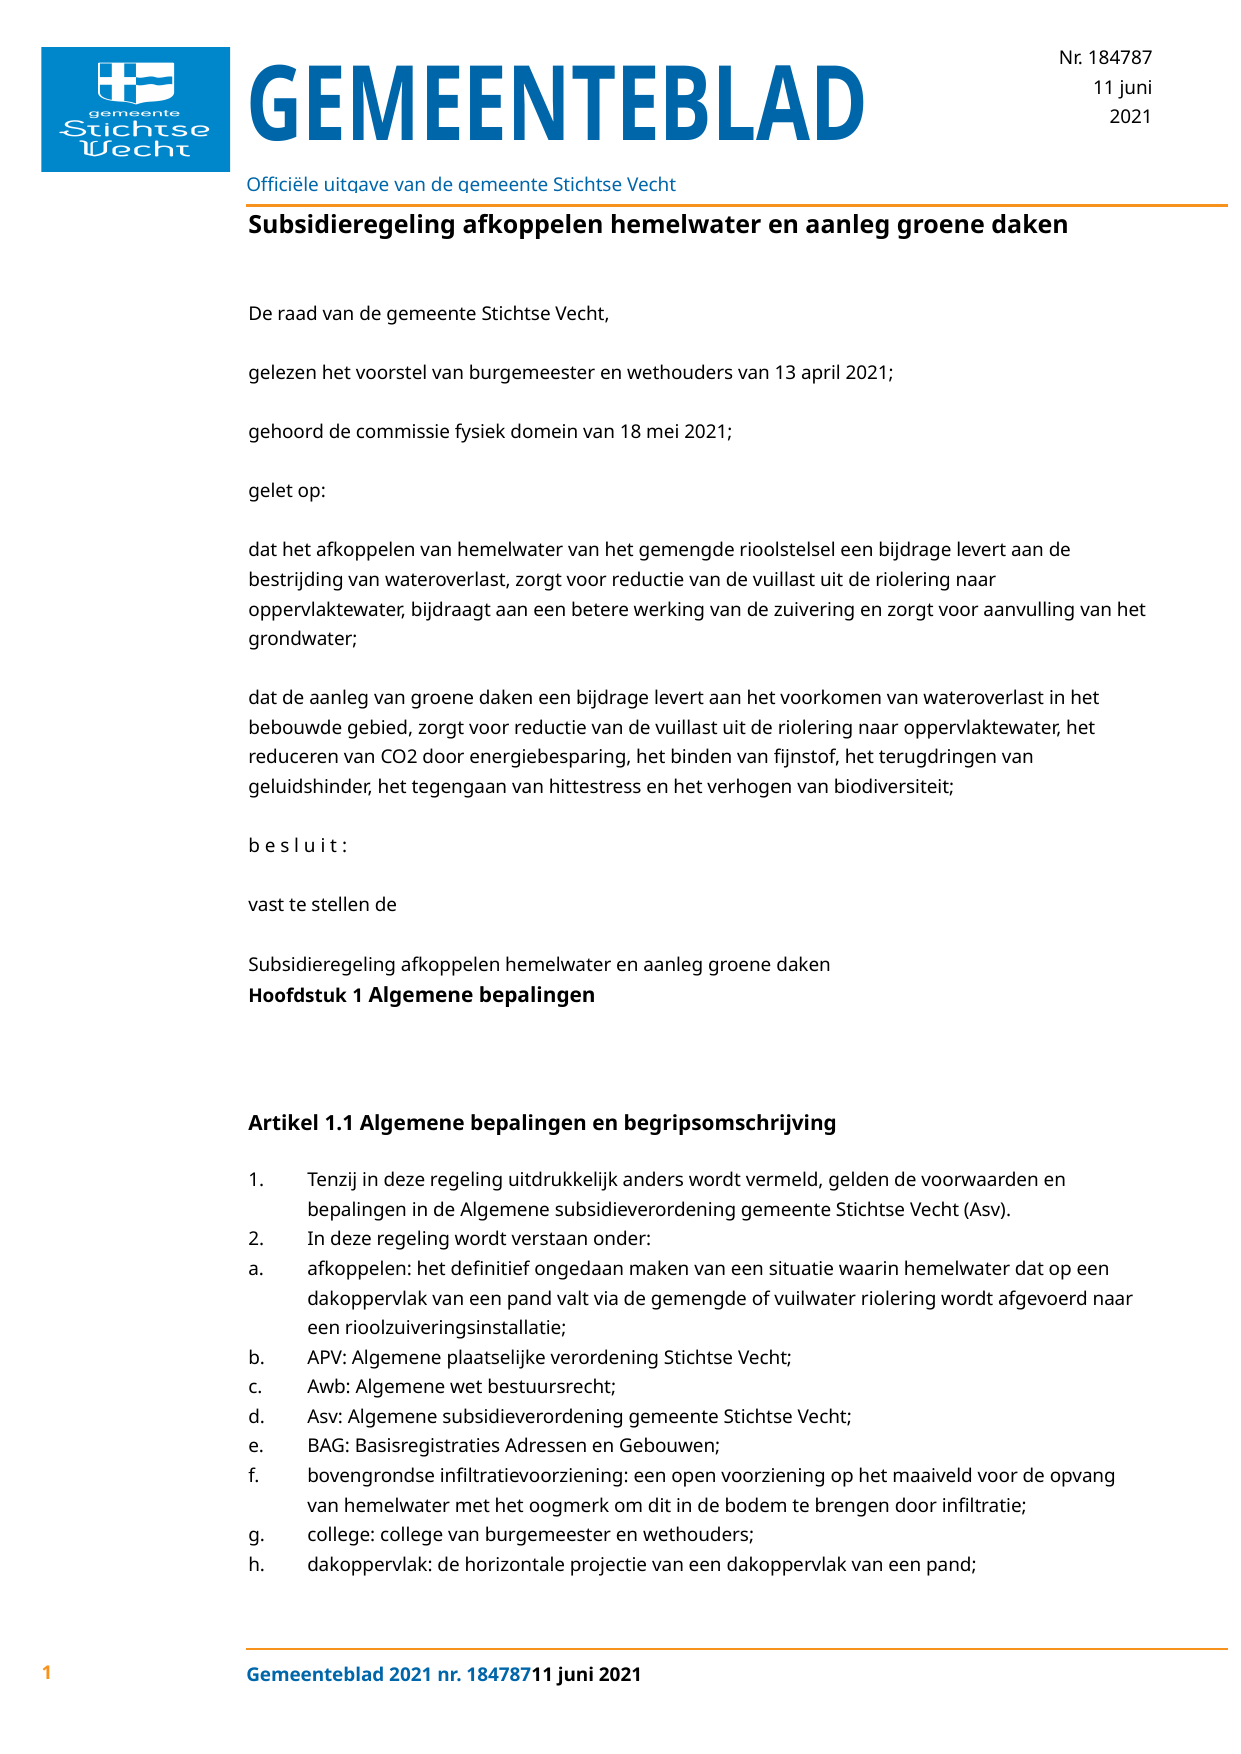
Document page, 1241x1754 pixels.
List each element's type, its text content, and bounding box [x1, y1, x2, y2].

list bovengrondse infiltratievoorziening: een open voorziening op het maaiveld voor de opvang van hemelwater met het oogmerk om dit in de bodem te brengen door infiltratie; [248, 1462, 1152, 1518]
list BAG: Basisregistraties Adressen en Gebouwen; [248, 1433, 1152, 1458]
text gelet op: [248, 477, 1152, 503]
text gelezen het voorstel van burgemeester en wethouders van 13 april 2021; [248, 359, 1152, 385]
text Subsidieregeling afkoppelen hemelwater en aanleg groene daken [248, 207, 1152, 241]
text De raad van de gemeente Stichtse Vecht, [248, 300, 1152, 326]
text Artikel 1.1 Algemene bepalingen en begripsomschrijving [248, 1108, 1152, 1137]
text vast te stellen de [248, 892, 1152, 917]
list APV: Algemene plaatselijke verordening Stichtse Vecht; [248, 1344, 1152, 1370]
text b e s l u i t : [248, 832, 1152, 858]
list college: college van burgemeester en wethouders; [248, 1521, 1152, 1547]
picture [137, 63, 174, 103]
list dakoppervlak: de horizontale projectie van een dakoppervlak van een pand; [248, 1551, 1152, 1577]
text Subsidieregeling afkoppelen hemelwater en aanleg groene daken [248, 951, 1152, 976]
text dat de aanleg van groene daken een bijdrage levert aan het voorkomen van wateroverlast in het bebouwde gebied, zorgt voor reductie van de vuillast uit de riolering naar oppervlaktewater, het reduceren van CO2 door energiebesparing, het binden van fijnstof, het terugdringen van geluidshinder, het tegengaan van hittestress en het verhogen van biodiversiteit; [248, 684, 1152, 799]
list Asv: Algemene subsidieverordening gemeente Stichtse Vecht; [248, 1403, 1152, 1429]
text Hoofdstuk 1 Algemene bepalingen [248, 980, 1152, 1009]
list In deze regeling wordt verstaan onder: [248, 1226, 1152, 1251]
list Tenzij in deze regeling uitdrukkelijk anders wordt vermeld, gelden de voorwaarden en bepalingen in de Algemene subsidieverordening gemeente Stichtse Vecht (Asv). [248, 1166, 1152, 1222]
text gehoord de commissie fysiek domein van 18 mei 2021; [248, 418, 1152, 444]
picture [99, 63, 135, 101]
list Awb: Algemene wet bestuursrecht; [248, 1373, 1152, 1399]
list afkoppelen: het definitief ongedaan maken van een situatie waarin hemelwater dat op een dakoppervlak van een pand valt via de gemengde of vuilwater riolering wordt afgevoerd naar een rioolzuiveringsinstallatie; [248, 1255, 1152, 1340]
text dat het afkoppelen van hemelwater van het gemengde rioolstelsel een bijdrage levert aan de bestrijding van wateroverlast, zorgt voor reductie van de vuillast uit de riolering naar oppervlaktewater, bijdraagt aan een betere werking van de zuivering en zorgt voor aanvulling van het grondwater; [248, 537, 1152, 651]
